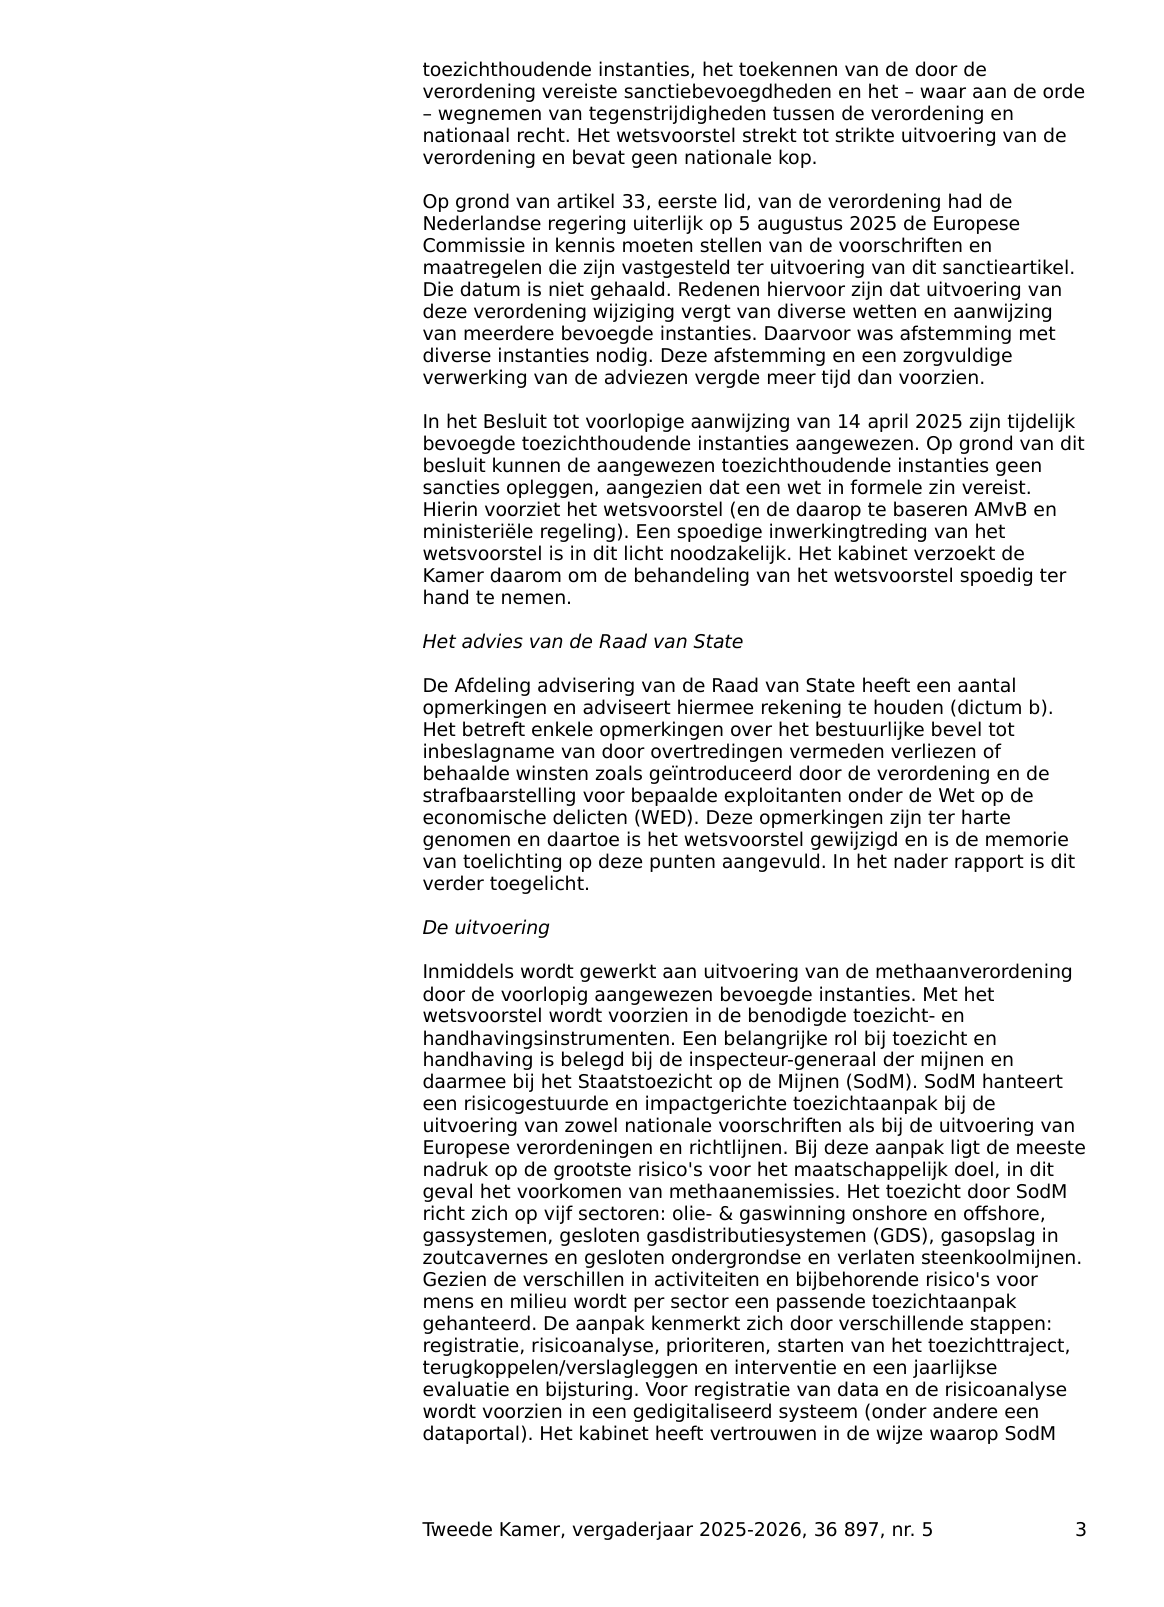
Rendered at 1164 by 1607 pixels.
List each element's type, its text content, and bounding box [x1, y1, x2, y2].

text toezichthoudende instanties, het toekennen van de door de verordening vereiste sanctiebevoegdheden en het – waar aan de orde – wegnemen van tegenstrijdigheden tussen de verordening en nationaal recht. Het wetsvoorstel strekt tot strikte uitvoering van de verordening en bevat geen nationale kop. [422, 59, 1087, 169]
text In het Besluit tot voorlopige aanwijzing van 14 april 2025 zijn tijdelijk bevoegde toezichthoudende instanties aangewezen. Op grond van dit besluit kunnen de aangewezen toezichthoudende instanties geen sancties opleggen, aangezien dat een wet in formele zin vereist. Hierin voorziet het wetsvoorstel (en de daarop te baseren AMvB en ministeriële regeling). Een spoedige inwerkingtreding van het wetsvoorstel is in dit licht noodzakelijk. Het kabinet verzoekt de Kamer daarom om de behandeling van het wetsvoorstel spoedig ter hand te nemen. [422, 411, 1087, 609]
text Op grond van artikel 33, eerste lid, van de verordening had de Nederlandse regering uiterlijk op 5 augustus 2025 de Europese Commissie in kennis moeten stellen van de voorschriften en maatregelen die zijn vastgesteld ter uitvoering van dit sanctieartikel. Die datum is niet gehaald. Redenen hiervoor zijn dat uitvoering van deze verordening wijziging vergt van diverse wetten en aanwijzing van meerdere bevoegde instanties. Daarvoor was afstemming met diverse instanties nodig. Deze afstemming en een zorgvuldige verwerking van de adviezen vergde meer tijd dan voorzien. [422, 191, 1087, 389]
text Inmiddels wordt gewerkt aan uitvoering van de methaanverordening door de voorlopig aangewezen bevoegde instanties. Met het wetsvoorstel wordt voorzien in de benodigde toezicht- en handhavingsinstrumenten. Een belangrijke rol bij toezicht en handhaving is belegd bij de inspecteur-generaal der mijnen en daarmee bij het Staatstoezicht op de Mijnen (SodM). SodM hanteert een risicogestuurde en impactgerichte toezichtaanpak bij de uitvoering van zowel nationale voorschriften als bij de uitvoering van Europese verordeningen en richtlijnen. Bij deze aanpak ligt de meeste nadruk op de grootste risico's voor het maatschappelijk doel, in dit geval het voorkomen van methaanemissies. Het toezicht door SodM richt zich op vijf sectoren: olie- & gaswinning onshore en offshore, gassystemen, gesloten gasdistributiesystemen (GDS), gasopslag in zoutcavernes en gesloten ondergrondse en verlaten steenkoolmijnen. Gezien de verschillen in activiteiten en bijbehorende risico's voor mens en milieu wordt per sector een passende toezichtaanpak gehanteerd. De aanpak kenmerkt zich door verschillende stappen: registratie, risicoanalyse, prioriteren, starten van het toezichttraject, terugkoppelen/verslagleggen en interventie en een jaarlijkse evaluatie en bijsturing. Voor registratie van data en de risicoanalyse wordt voorzien in een gedigitaliseerd systeem (onder andere een dataportal). Het kabinet heeft vertrouwen in de wijze waarop SodM [422, 961, 1087, 1445]
text De Afdeling advisering van de Raad van State heeft een aantal opmerkingen en adviseert hiermee rekening te houden (dictum b). Het betreft enkele opmerkingen over het bestuurlijke bevel tot inbeslagname van door overtredingen vermeden verliezen of behaalde winsten zoals geïntroduceerd door de verordening en de strafbaarstelling voor bepaalde exploitanten onder de Wet op de economische delicten (WED). Deze opmerkingen zijn ter harte genomen en daartoe is het wetsvoorstel gewijzigd en is de memorie van toelichting op deze punten aangevuld. In het nader rapport is dit verder toegelicht. [422, 675, 1087, 895]
subtitle Het advies van de Raad van State [422, 631, 1087, 653]
subtitle De uitvoering [422, 917, 1087, 939]
